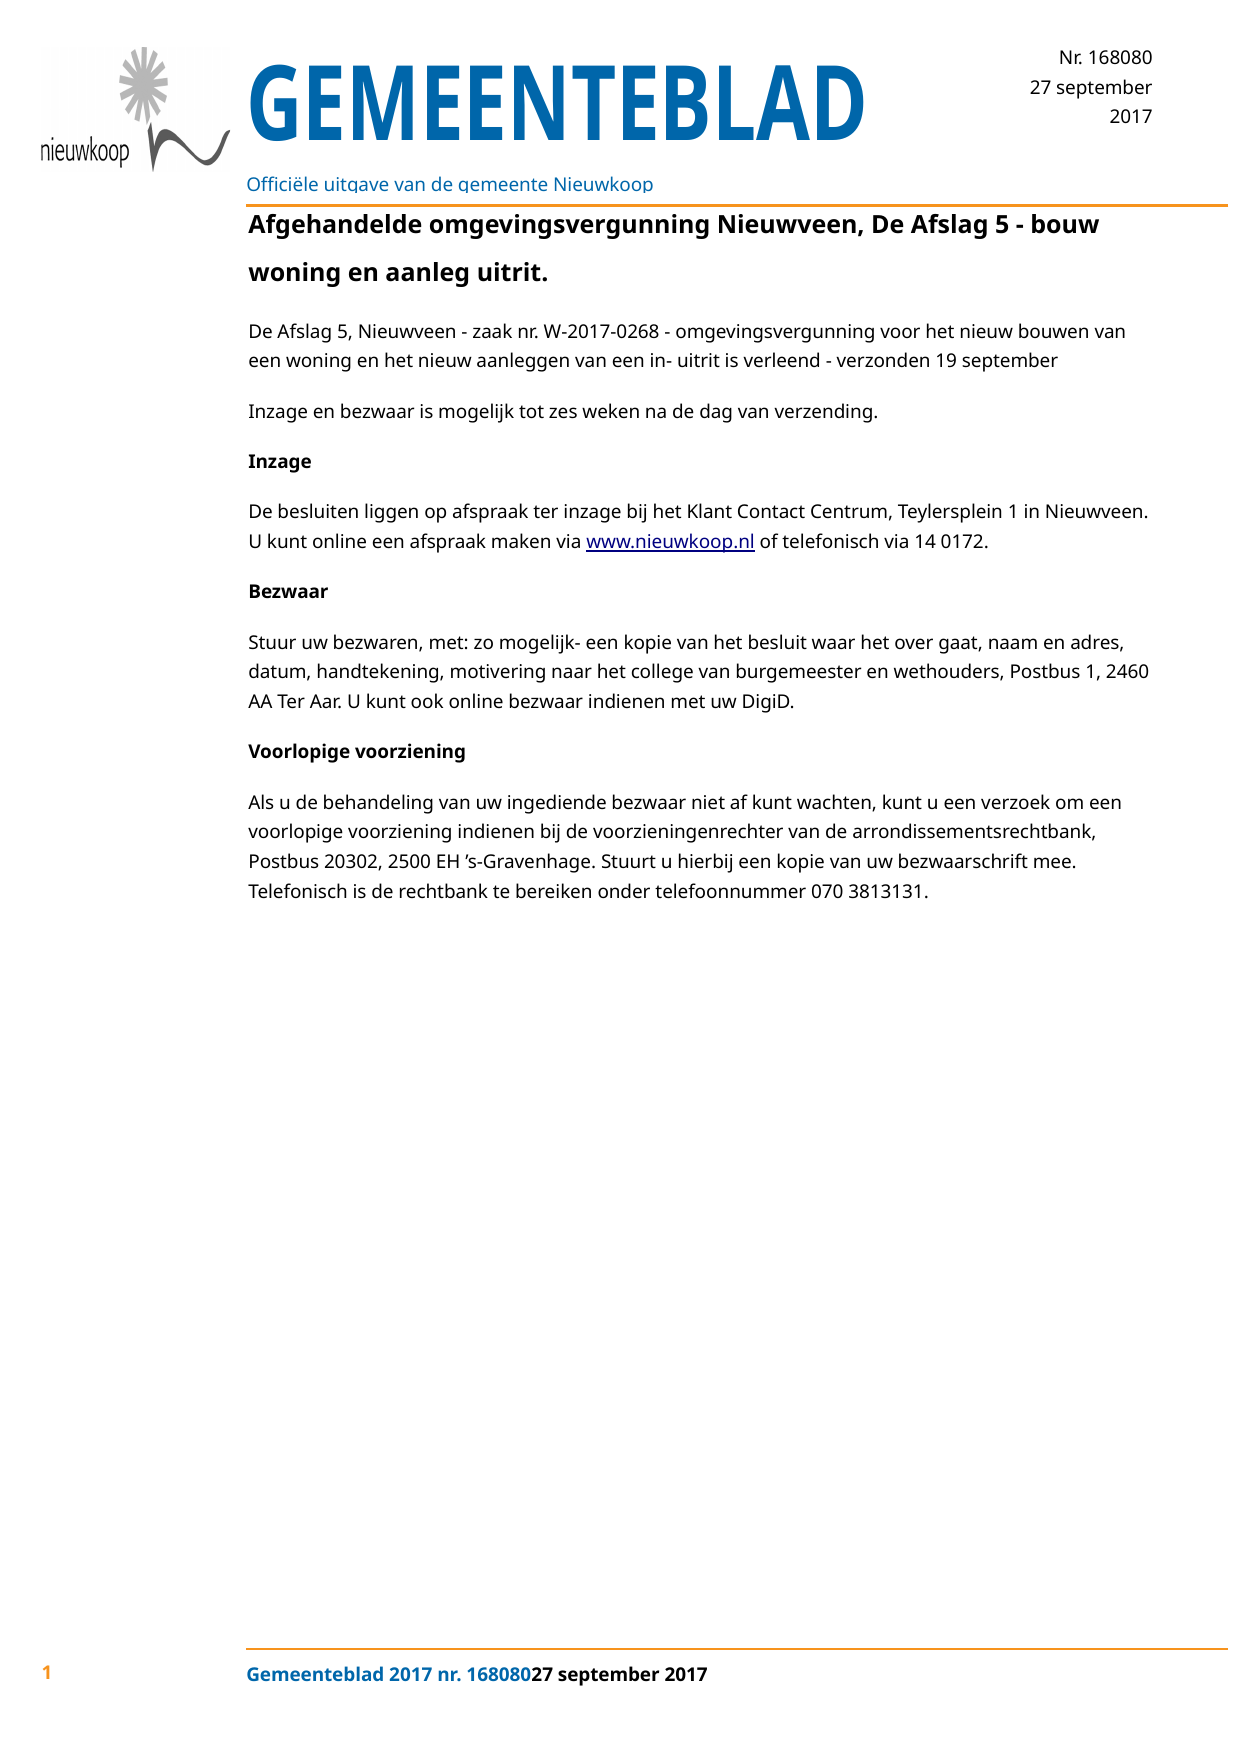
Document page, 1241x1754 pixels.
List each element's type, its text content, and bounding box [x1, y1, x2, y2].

text Inzage en bezwaar is mogelijk tot zes weken na de dag van verzending. [248, 398, 1152, 424]
picture [41, 47, 231, 172]
text Stuur uw bezwaren, met: zo mogelijk- een kopie van het besluit waar het over gaat, naam en adres, datum, handtekening, motivering naar het college van burgemeester en wethouders, Postbus 1, 2460 AA Ter Aar. U kunt ook online bezwaar indienen met uw DigiD. [248, 629, 1152, 714]
text Inzage [248, 448, 1152, 474]
text Voorlopige voorziening [248, 739, 1152, 764]
text Als u de behandeling van uw ingediende bezwaar niet af kunt wachten, kunt u een verzoek om een voorlopige voorziening indienen bij de voorzieningenrechter van de arrondissementsrechtbank, Postbus 20302, 2500 EH ’s-Gravenhage. Stuurt u hierbij een kopie van uw bezwaarschrift mee. Telefonisch is de rechtbank te bereiken onder telefoonnummer 070 3813131. [248, 789, 1152, 904]
text Afgehandelde omgevingsvergunning Nieuwveen, De Afslag 5 - bouw woning en aanleg uitrit. [248, 207, 1152, 288]
text Bezwaar [248, 579, 1152, 604]
text De Afslag 5, Nieuwveen - zaak nr. W-2017-0268 - omgevingsvergunning voor het nieuw bouwen van een woning en het nieuw aanleggen van een in- uitrit is verleend - verzonden 19 september [248, 318, 1152, 373]
text De besluiten liggen op afspraak ter inzage bij het Klant Contact Centrum, Teylersplein 1 in Nieuwveen. U kunt online een afspraak maken via www.nieuwkoop.nl of telefonisch via 14 0172. [248, 499, 1152, 554]
